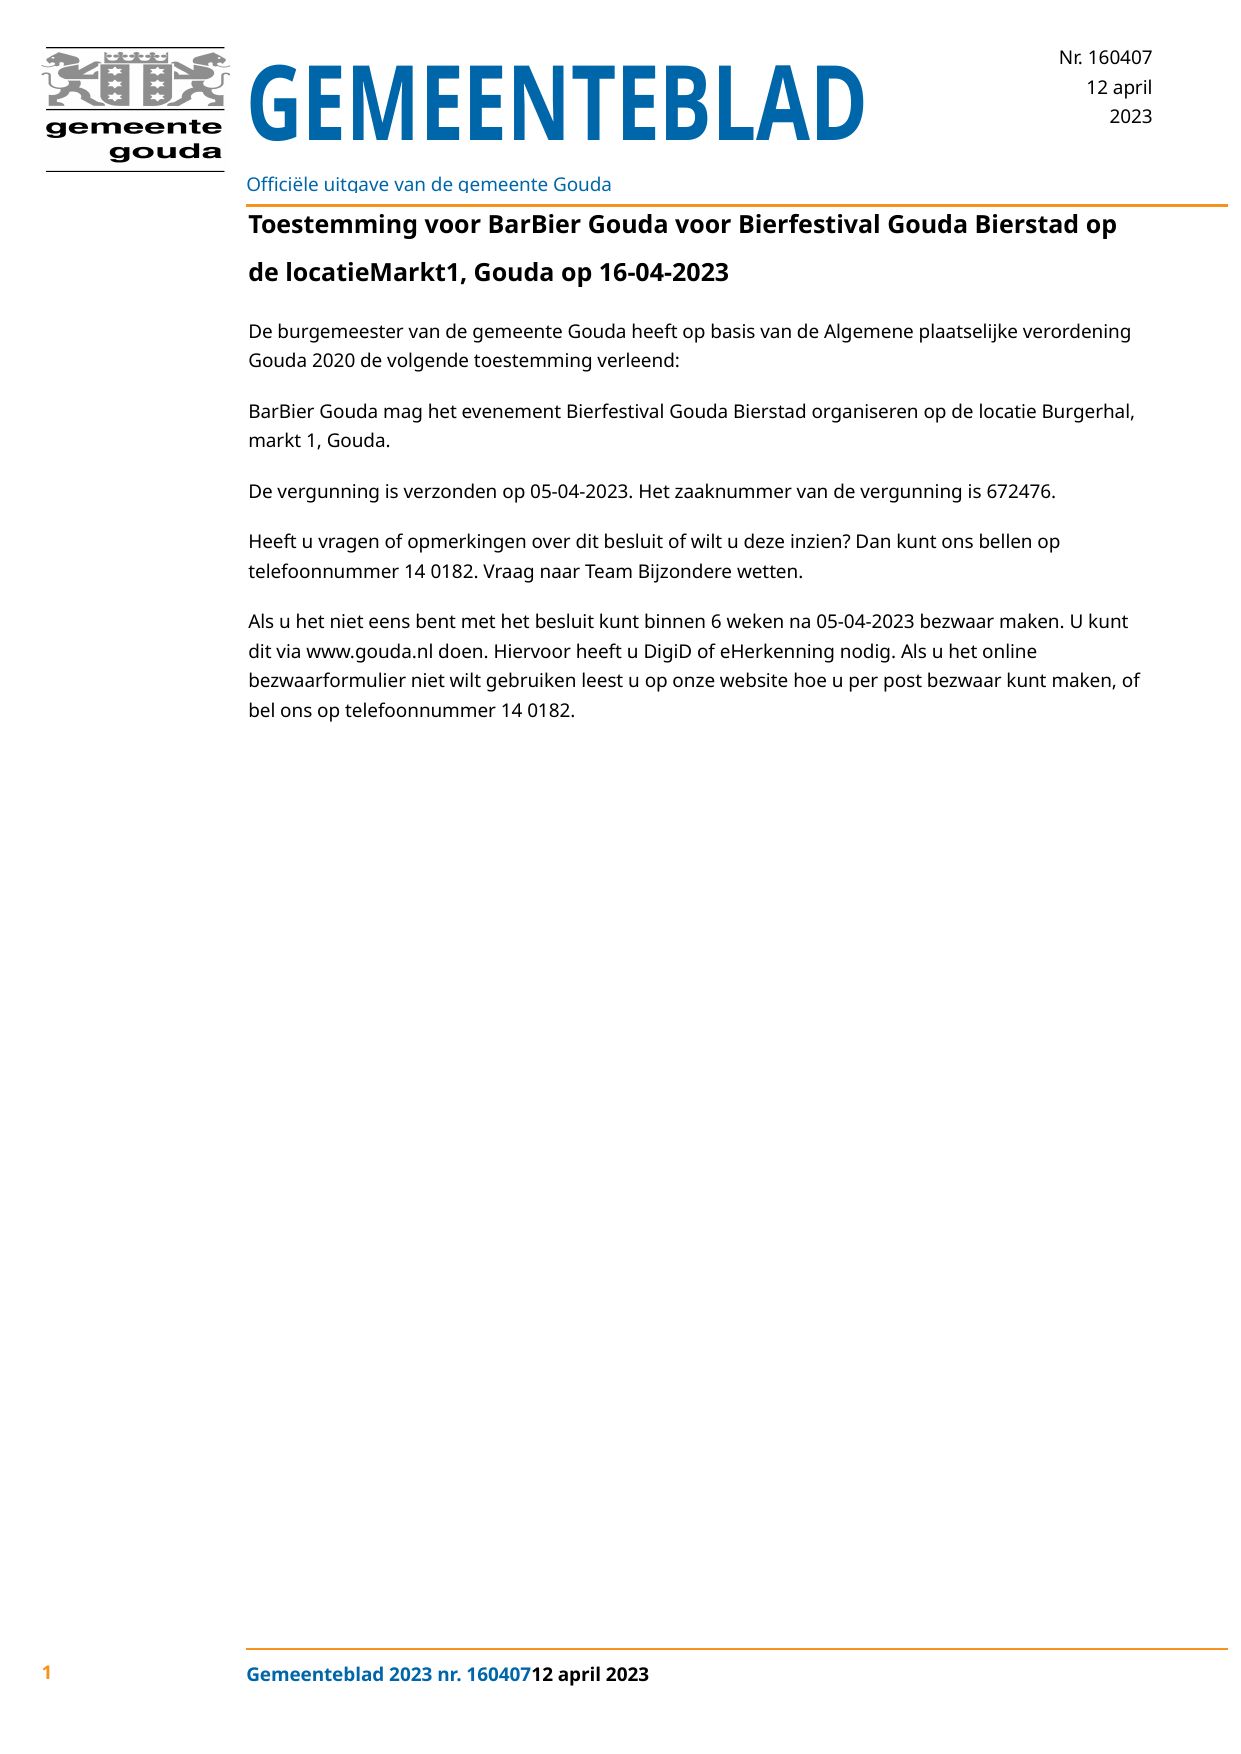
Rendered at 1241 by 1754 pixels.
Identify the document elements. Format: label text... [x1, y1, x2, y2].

picture [41, 47, 231, 172]
text Heeft u vragen of opmerkingen over dit besluit of wilt u deze inzien? Dan kunt ons bellen op telefoonnummer 14 0182. Vraag naar Team Bijzondere wetten. [248, 528, 1152, 584]
text Als u het niet eens bent met het besluit kunt binnen 6 weken na 05-04-2023 bezwaar maken. U kunt dit via www.gouda.nl doen. Hiervoor heeft u DigiD of eHerkenning nodig. Als u het online bezwaarformulier niet wilt gebruiken leest u op onze website hoe u per post bezwaar kunt maken, of bel ons op telefoonnummer 14 0182. [248, 608, 1152, 723]
text De burgemeester van de gemeente Gouda heeft op basis van de Algemene plaatselijke verordening Gouda 2020 de volgende toestemming verleend: [248, 318, 1152, 373]
text Toestemming voor BarBier Gouda voor Bierfestival Gouda Bierstad op de locatieMarkt1, Gouda op 16-04-2023 [248, 207, 1152, 288]
text De vergunning is verzonden op 05-04-2023. Het zaaknummer van de vergunning is 672476. [248, 478, 1152, 504]
text BarBier Gouda mag het evenement Bierfestival Gouda Bierstad organiseren op de locatie Burgerhal, markt 1, Gouda. [248, 398, 1152, 453]
